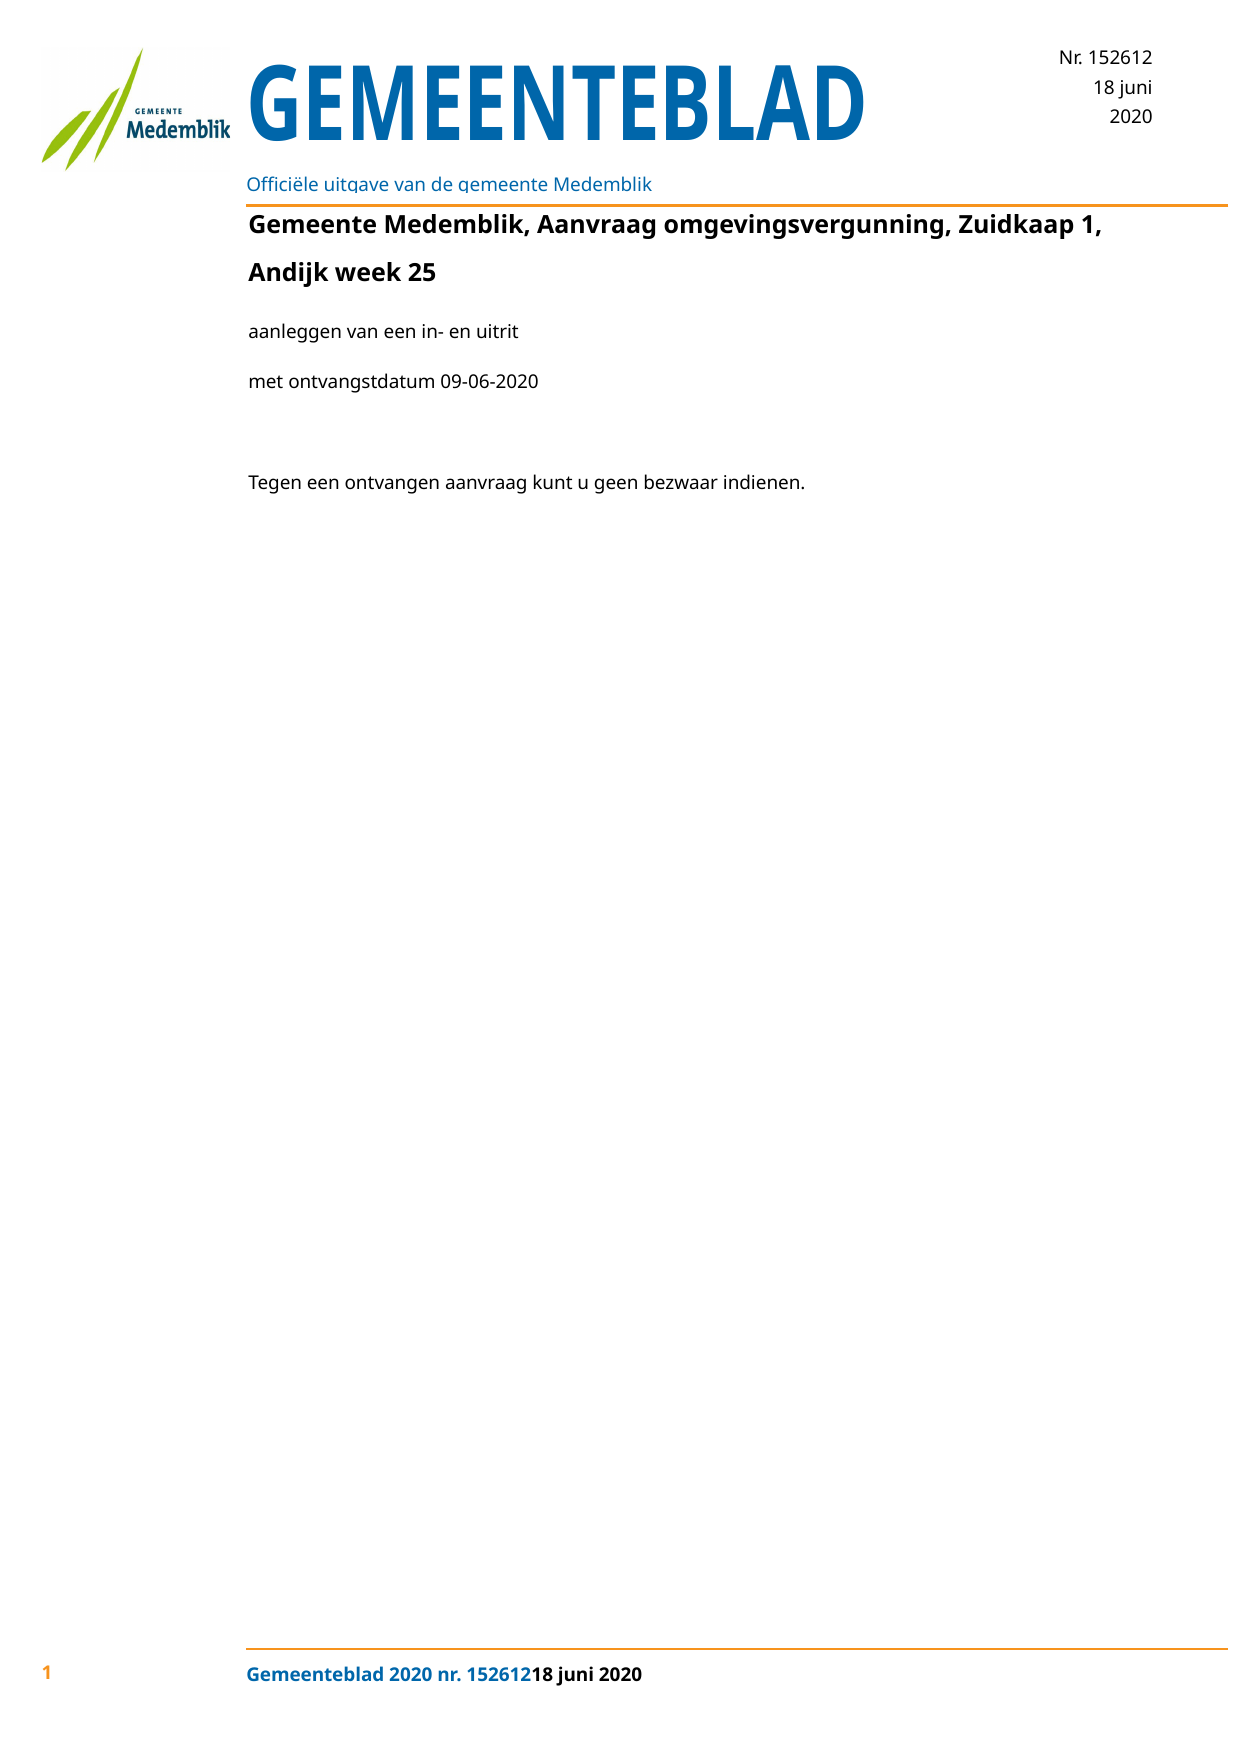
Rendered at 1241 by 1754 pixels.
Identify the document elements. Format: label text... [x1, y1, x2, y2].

picture [41, 47, 231, 172]
text Gemeente Medemblik, Aanvraag omgevingsvergunning, Zuidkaap 1, Andijk week 25 [248, 207, 1152, 288]
text aanleggen van een in- en uitrit [248, 318, 1152, 344]
text met ontvangstdatum 09-06-2020 [248, 368, 1152, 394]
text Tegen een ontvangen aanvraag kunt u geen bezwaar indienen. [248, 469, 1152, 495]
